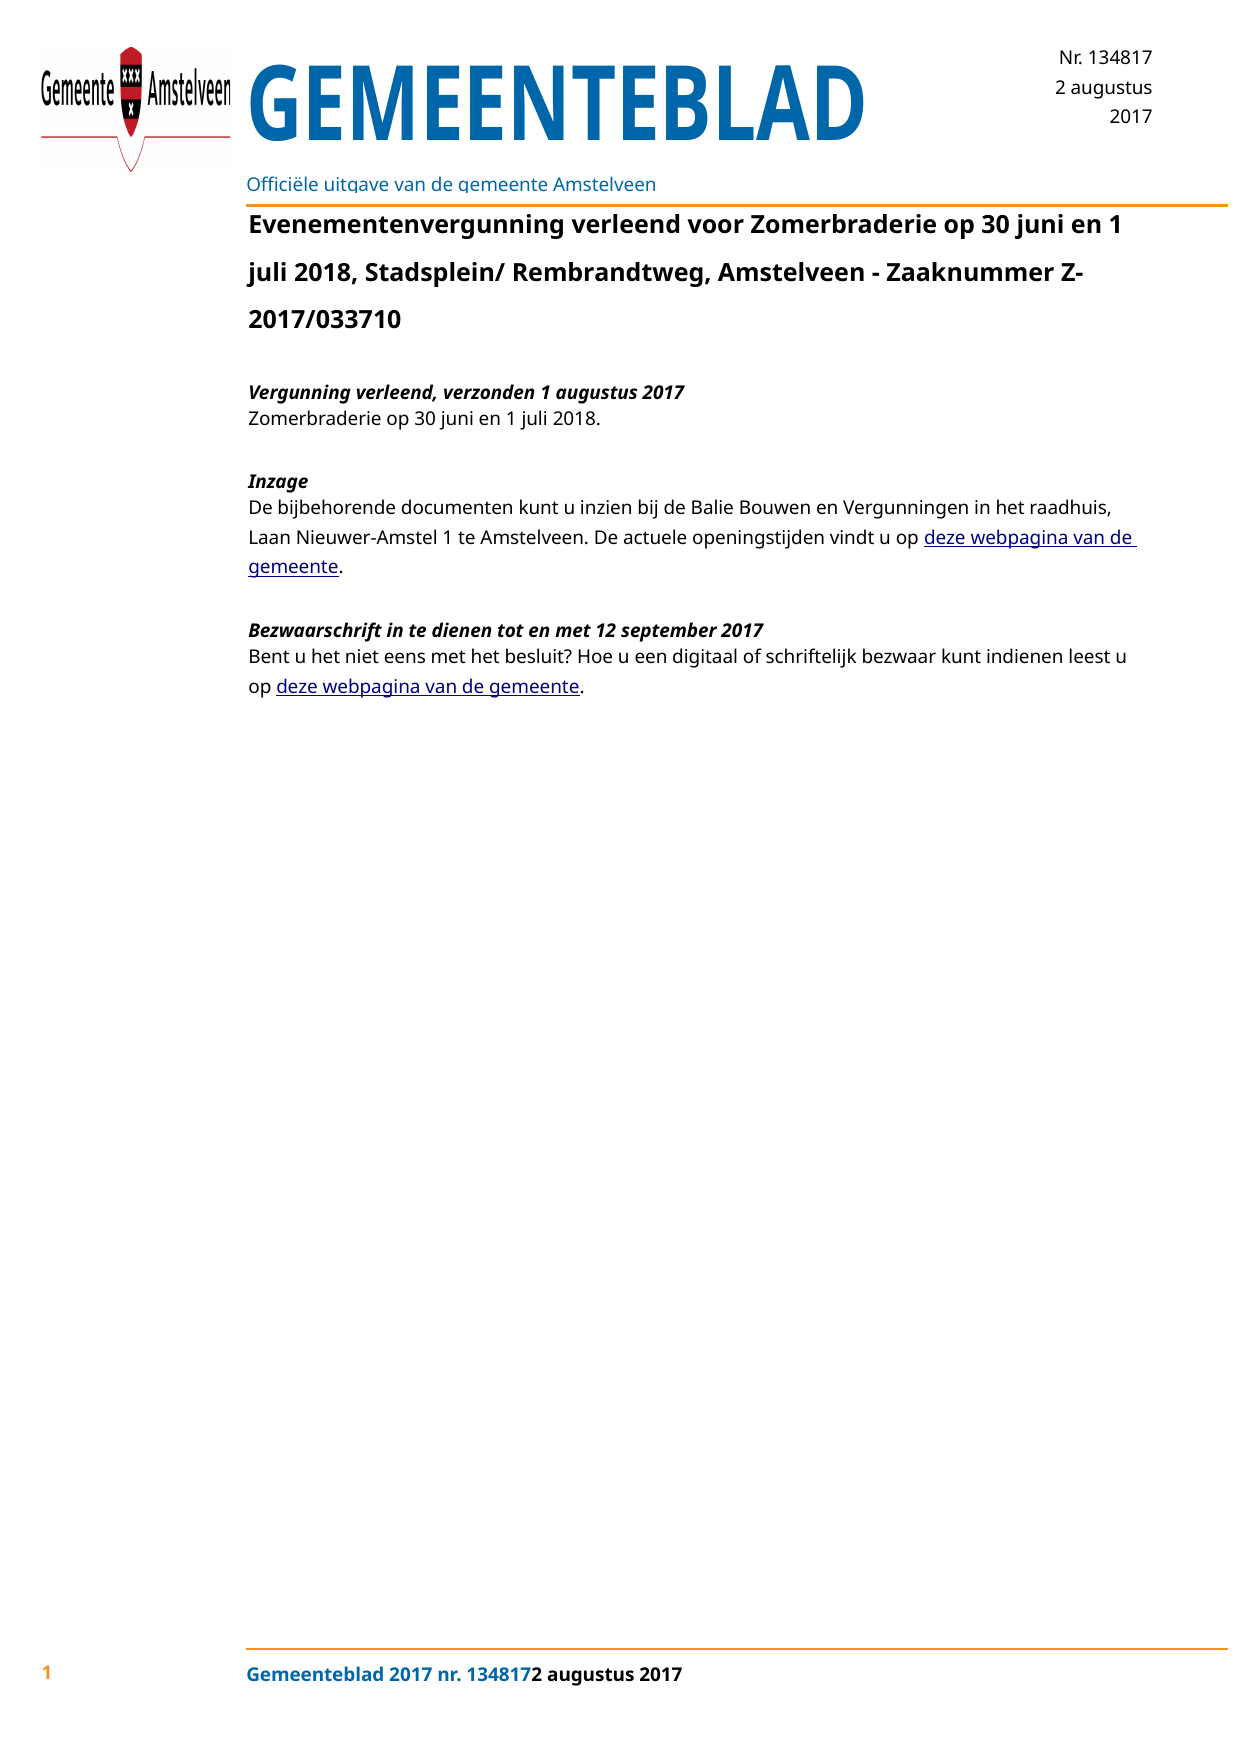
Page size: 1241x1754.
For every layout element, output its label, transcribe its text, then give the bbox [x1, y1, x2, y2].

text Vergunning verleend, verzonden 1 augustus 2017 [248, 379, 1152, 405]
picture [41, 47, 231, 172]
text Inzage [248, 469, 1152, 494]
text Evenementenvergunning verleend voor Zomerbraderie op 30 juni en 1 juli 2018, Stadsplein/ Rembrandtweg, Amstelveen - Zaaknummer Z-2017/033710 [248, 207, 1152, 336]
text De bijbehorende documenten kunt u inzien bij de Balie Bouwen en Vergunningen in het raadhuis, Laan Nieuwer-Amstel 1 te Amstelveen. De actuele openingstijden vindt u op deze webpagina van de gemeente. [248, 494, 1152, 579]
text Bezwaarschrift in te dienen tot en met 12 september 2017 [248, 618, 1152, 643]
text Zomerbraderie op 30 juni en 1 juli 2018. [248, 405, 1152, 431]
text Bent u het niet eens met het besluit? Hoe u een digitaal of schriftelijk bezwaar kunt indienen leest u op deze webpagina van de gemeente. [248, 643, 1152, 699]
